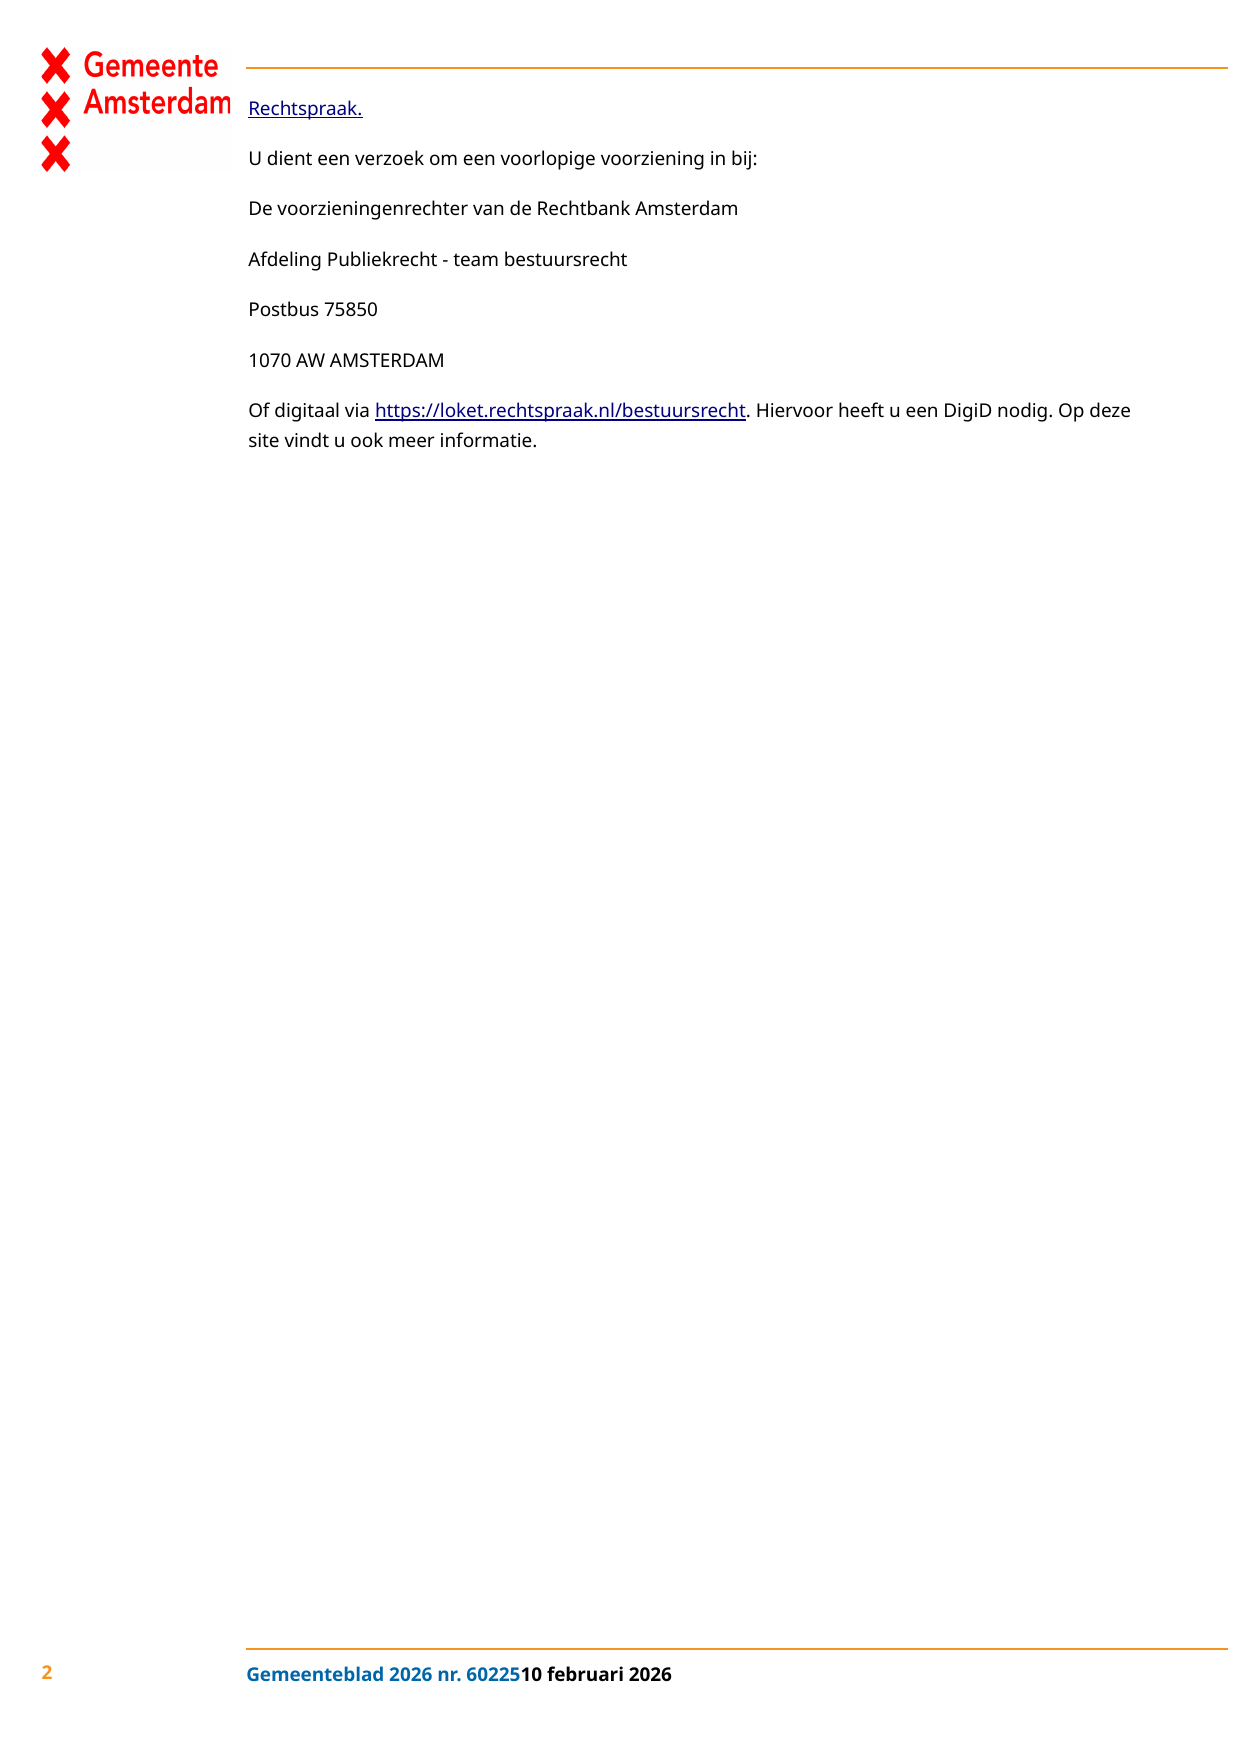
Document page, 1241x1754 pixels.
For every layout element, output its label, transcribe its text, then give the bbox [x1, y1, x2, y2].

text Rechtspraak. [248, 95, 1152, 121]
text Of digitaal via https://loket.rechtspraak.nl/bestuursrecht. Hiervoor heeft u een DigiD nodig. Op deze site vindt u ook meer informatie. [248, 397, 1152, 453]
text U dient een verzoek om een voorlopige voorziening in bij: [248, 145, 1152, 171]
text Postbus 75850 [248, 296, 1152, 322]
text 1070 AW AMSTERDAM [248, 347, 1152, 373]
text De voorzieningenrechter van de Rechtbank Amsterdam [248, 196, 1152, 221]
text Afdeling Publiekrecht - team bestuursrecht [248, 246, 1152, 272]
picture [41, 47, 231, 172]
